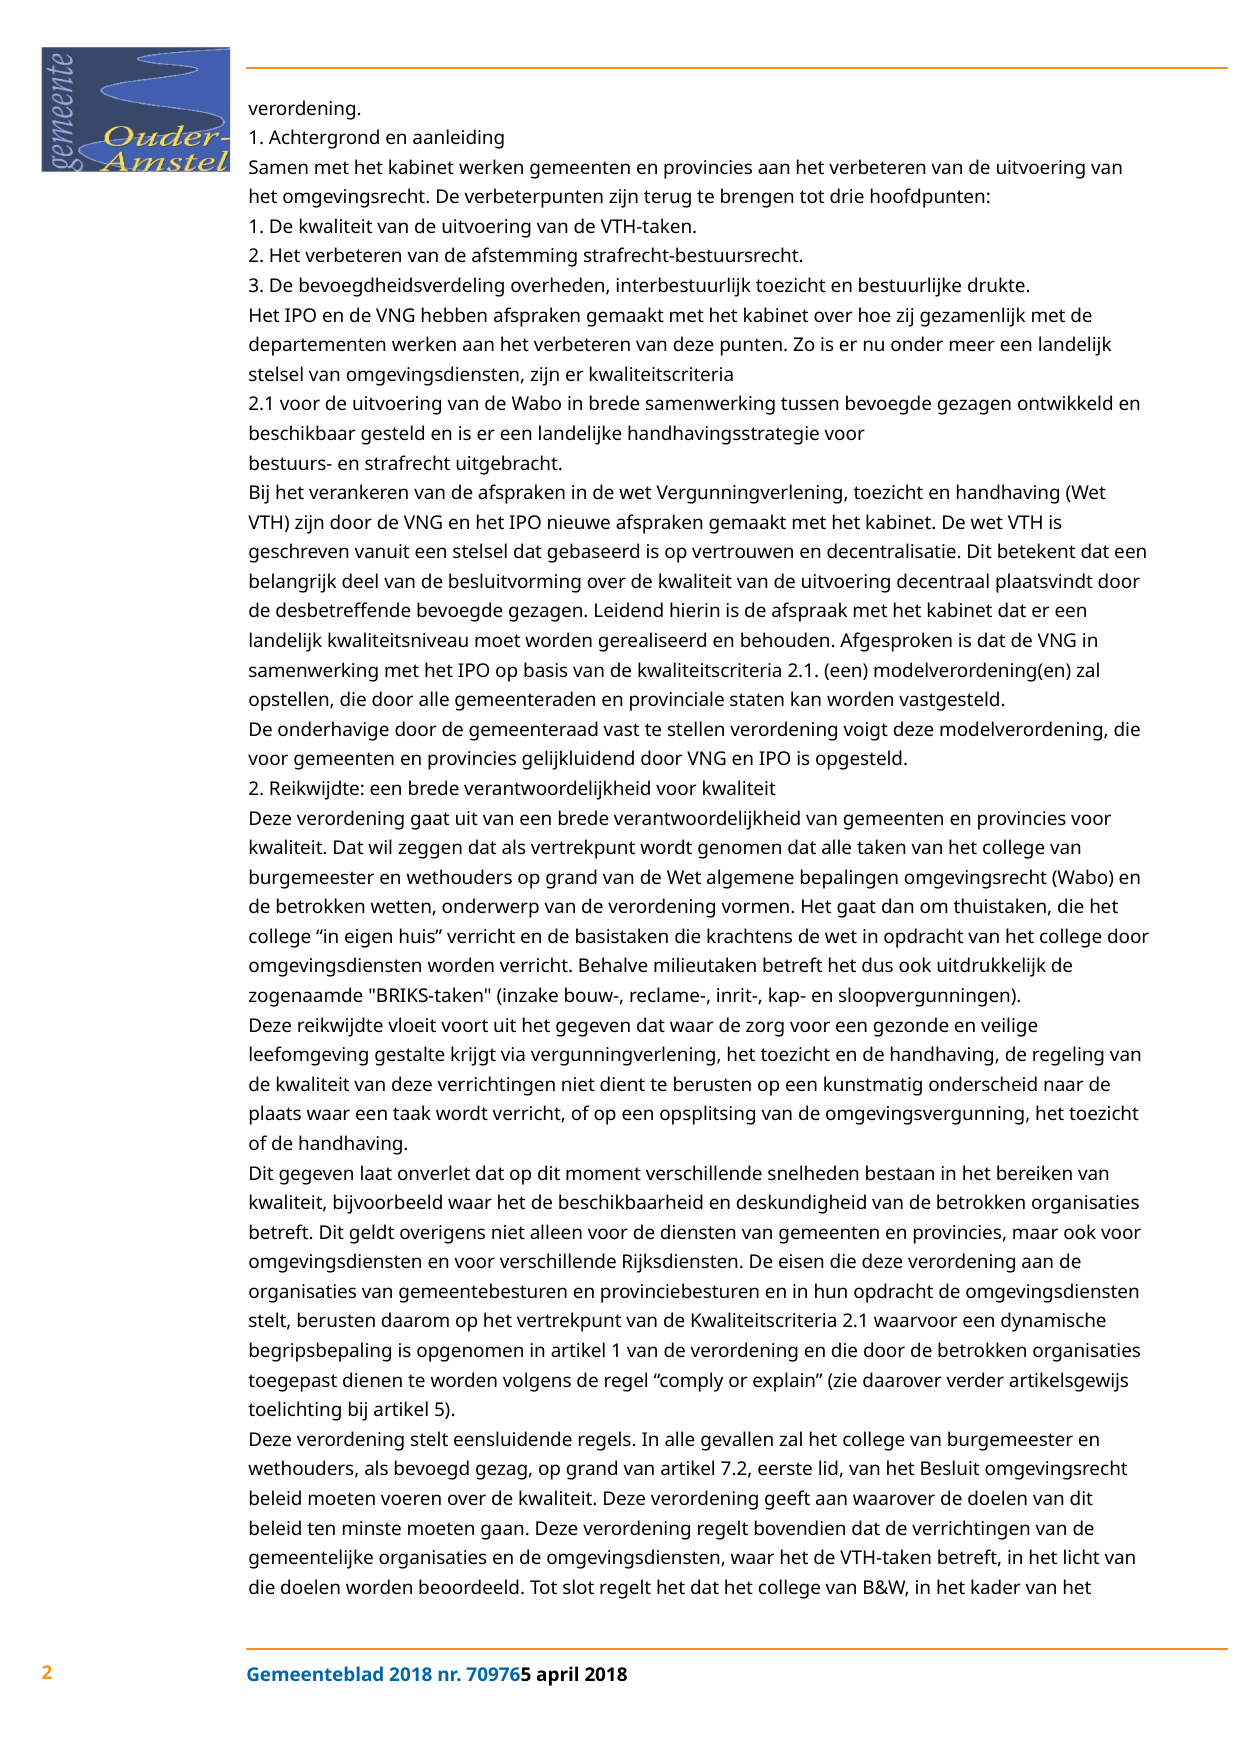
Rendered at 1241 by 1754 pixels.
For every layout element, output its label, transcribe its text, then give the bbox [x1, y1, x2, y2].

text Deze verordening gaat uit van een brede verantwoordelijkheid van gemeenten en provincies voor kwaliteit. Dat wil zeggen dat als vertrekpunt wordt genomen dat alle taken van het college van burgemeester en wethouders op grand van de Wet algemene bepalingen omgevingsrecht (Wabo) en de betrokken wetten, onderwerp van de verordening vormen. Het gaat dan om thuistaken, die het college ‘‘in eigen huis” verricht en de basistaken die krachtens de wet in opdracht van het college door omgevingsdiensten worden verricht. Behalve milieutaken betreft het dus ook uitdrukkelijk de zogenaamde "BRIKS-taken" (inzake bouw-, reclame-, inrit-, kap- en sloopvergunningen). [248, 805, 1152, 1008]
text Het IPO en de VNG hebben afspraken gemaakt met het kabinet over hoe zij gezamenlijk met de departementen werken aan het verbeteren van deze punten. Zo is er nu onder meer een landelijk stelsel van omgevingsdiensten, zijn er kwaliteitscriteria [248, 302, 1152, 387]
text bestuurs- en strafrecht uitgebracht. [248, 450, 1152, 476]
picture [41, 47, 231, 172]
text 3. De bevoegdheidsverdeling overheden, interbestuurlijk toezicht en bestuurlijke drukte. [248, 272, 1152, 298]
text De onderhavige door de gemeenteraad vast te stellen verordening voigt deze modelverordening, die voor gemeenten en provincies gelijkluidend door VNG en IPO is opgesteld. [248, 716, 1152, 771]
text Bij het verankeren van de afspraken in de wet Vergunningverlening, toezicht en handhaving (Wet VTH) zijn door de VNG en het IPO nieuwe afspraken gemaakt met het kabinet. De wet VTH is geschreven vanuit een stelsel dat gebaseerd is op vertrouwen en decentralisatie. Dit betekent dat een belangrijk deel van de besluitvorming over de kwaliteit van de uitvoering decentraal plaatsvindt door de desbetreffende bevoegde gezagen. Leidend hierin is de afspraak met het kabinet dat er een landelijk kwaliteitsniveau moet worden gerealiseerd en behouden. Afgesproken is dat de VNG in samenwerking met het IPO op basis van de kwaliteitscriteria 2.1. (een) modelverordening(en) zal opstellen, die door alle gemeenteraden en provinciale staten kan worden vastgesteld. [248, 479, 1152, 712]
text 2. Het verbeteren van de afstemming strafrecht-bestuursrecht. [248, 243, 1152, 268]
text Dit gegeven laat onverlet dat op dit moment verschillende snelheden bestaan in het bereiken van kwaliteit, bijvoorbeeld waar het de beschikbaarheid en deskundigheid van de betrokken organisaties betreft. Dit geldt overigens niet alleen voor de diensten van gemeenten en provincies, maar ook voor omgevingsdiensten en voor verschillende Rijksdiensten. De eisen die deze verordening aan de organisaties van gemeentebesturen en provinciebesturen en in hun opdracht de omgevingsdiensten stelt, berusten daarom op het vertrekpunt van de Kwaliteitscriteria 2.1 waarvoor een dynamische begripsbepaling is opgenomen in artikel 1 van de verordening en die door de betrokken organisaties toegepast dienen te worden volgens de regel “comply or explain” (zie daarover verder artikelsgewijs toelichting bij artikel 5). [248, 1160, 1152, 1422]
text Samen met het kabinet werken gemeenten en provincies aan het verbeteren van de uitvoering van het omgevingsrecht. De verbeterpunten zijn terug te brengen tot drie hoofdpunten: [248, 154, 1152, 209]
text 2.1 voor de uitvoering van de Wabo in brede samenwerking tussen bevoegde gezagen ontwikkeld en beschikbaar gesteld en is er een landelijke handhavingsstrategie voor [248, 391, 1152, 446]
text 2. Reikwijdte: een brede verantwoordelijkheid voor kwaliteit [248, 775, 1152, 801]
text verordening. [248, 95, 1152, 121]
text Deze verordening stelt eensluidende regels. In alle gevallen zal het college van burgemeester en wethouders, als bevoegd gezag, op grand van artikel 7.2, eerste lid, van het Besluit omgevingsrecht beleid moeten voeren over de kwaliteit. Deze verordening geeft aan waarover de doelen van dit beleid ten minste moeten gaan. Deze verordening regelt bovendien dat de verrichtingen van de gemeentelijke organisaties en de omgevingsdiensten, waar het de VTH-taken betreft, in het licht van die doelen worden beoordeeld. Tot slot regelt het dat het college van B&W, in het kader van het [248, 1426, 1152, 1600]
text Deze reikwijdte vloeit voort uit het gegeven dat waar de zorg voor een gezonde en veilige leefomgeving gestalte krijgt via vergunningverlening, het toezicht en de handhaving, de regeling van de kwaliteit van deze verrichtingen niet dient te berusten op een kunstmatig onderscheid naar de plaats waar een taak wordt verricht, of op een opsplitsing van de omgevingsvergunning, het toezicht of de handhaving. [248, 1012, 1152, 1156]
text 1. Achtergrond en aanleiding [248, 124, 1152, 150]
text 1. De kwaliteit van de uitvoering van de VTH-taken. [248, 213, 1152, 239]
